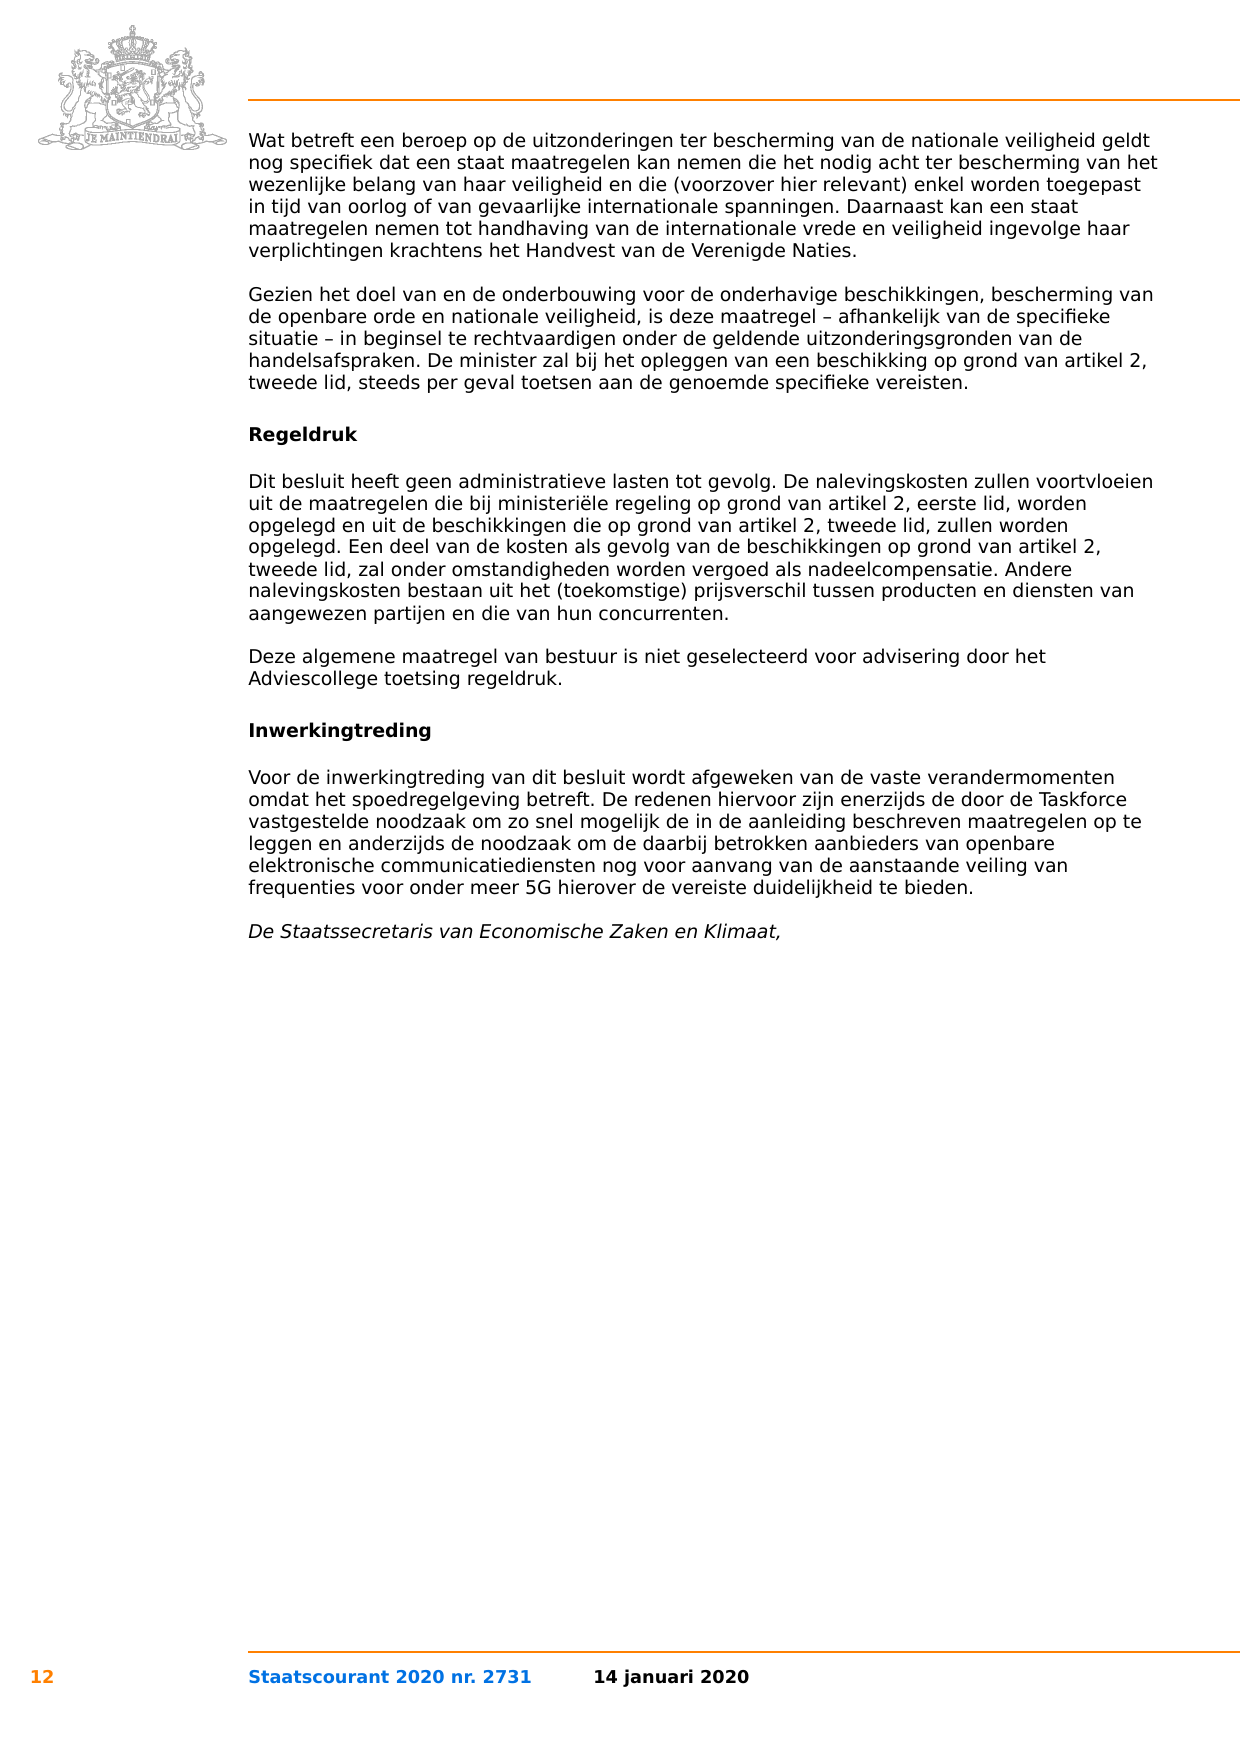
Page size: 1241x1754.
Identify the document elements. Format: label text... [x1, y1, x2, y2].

text Wat betreft een beroep op de uitzonderingen ter bescherming van de nationale veiligheid geldt nog specifiek dat een staat maatregelen kan nemen die het nodig acht ter bescherming van het wezenlijke belang van haar veiligheid en die (voorzover hier relevant) enkel worden toegepast in tijd van oorlog of van gevaarlijke internationale spanningen. Daarnaast kan een staat maatregelen nemen tot handhaving van de internationale vrede en veiligheid ingevolge haar verplichtingen krachtens het Handvest van de Verenigde Naties. [248, 130, 1163, 262]
subtitle Inwerkingtreding [248, 720, 1163, 742]
picture [38, 25, 227, 150]
text Voor de inwerkingtreding van dit besluit wordt afgeweken van de vaste verandermomenten omdat het spoedregelgeving betreft. De redenen hiervoor zijn enerzijds de door de Taskforce vastgestelde noodzaak om zo snel mogelijk de in de aanleiding beschreven maatregelen op te leggen en anderzijds de noodzaak om de daarbij betrokken aanbieders van openbare elektronische communicatiediensten nog voor aanvang van de aanstaande veiling van frequenties voor onder meer 5G hierover de vereiste duidelijkheid te bieden. [248, 767, 1163, 899]
text Gezien het doel van en de onderbouwing voor de onderhavige beschikkingen, bescherming van de openbare orde en nationale veiligheid, is deze maatregel – afhankelijk van de specifieke situatie – in beginsel te rechtvaardigen onder de geldende uitzonderingsgronden van de handelsafspraken. De minister zal bij het opleggen van een beschikking op grond van artikel 2, tweede lid, steeds per geval toetsen aan de genoemde specifieke vereisten. [248, 284, 1163, 393]
text De Staatssecretaris van Economische Zaken en Klimaat, [248, 921, 1163, 943]
subtitle Regeldruk [248, 423, 1163, 446]
text Deze algemene maatregel van bestuur is niet geselecteerd voor advisering door het Adviescollege toetsing regeldruk. [248, 646, 1163, 690]
text Dit besluit heeft geen administratieve lasten tot gevolg. De nalevingskosten zullen voortvloeien uit de maatregelen die bij ministeriële regeling op grond van artikel 2, eerste lid, worden opgelegd en uit de beschikkingen die op grond van artikel 2, tweede lid, zullen worden opgelegd. Een deel van de kosten als gevolg van de beschikkingen op grond van artikel 2, tweede lid, zal onder omstandigheden worden vergoed als nadeelcompensatie. Andere nalevingskosten bestaan uit het (toekomstige) prijsverschil tussen producten en diensten van aangewezen partijen en die van hun concurrenten. [248, 471, 1163, 624]
